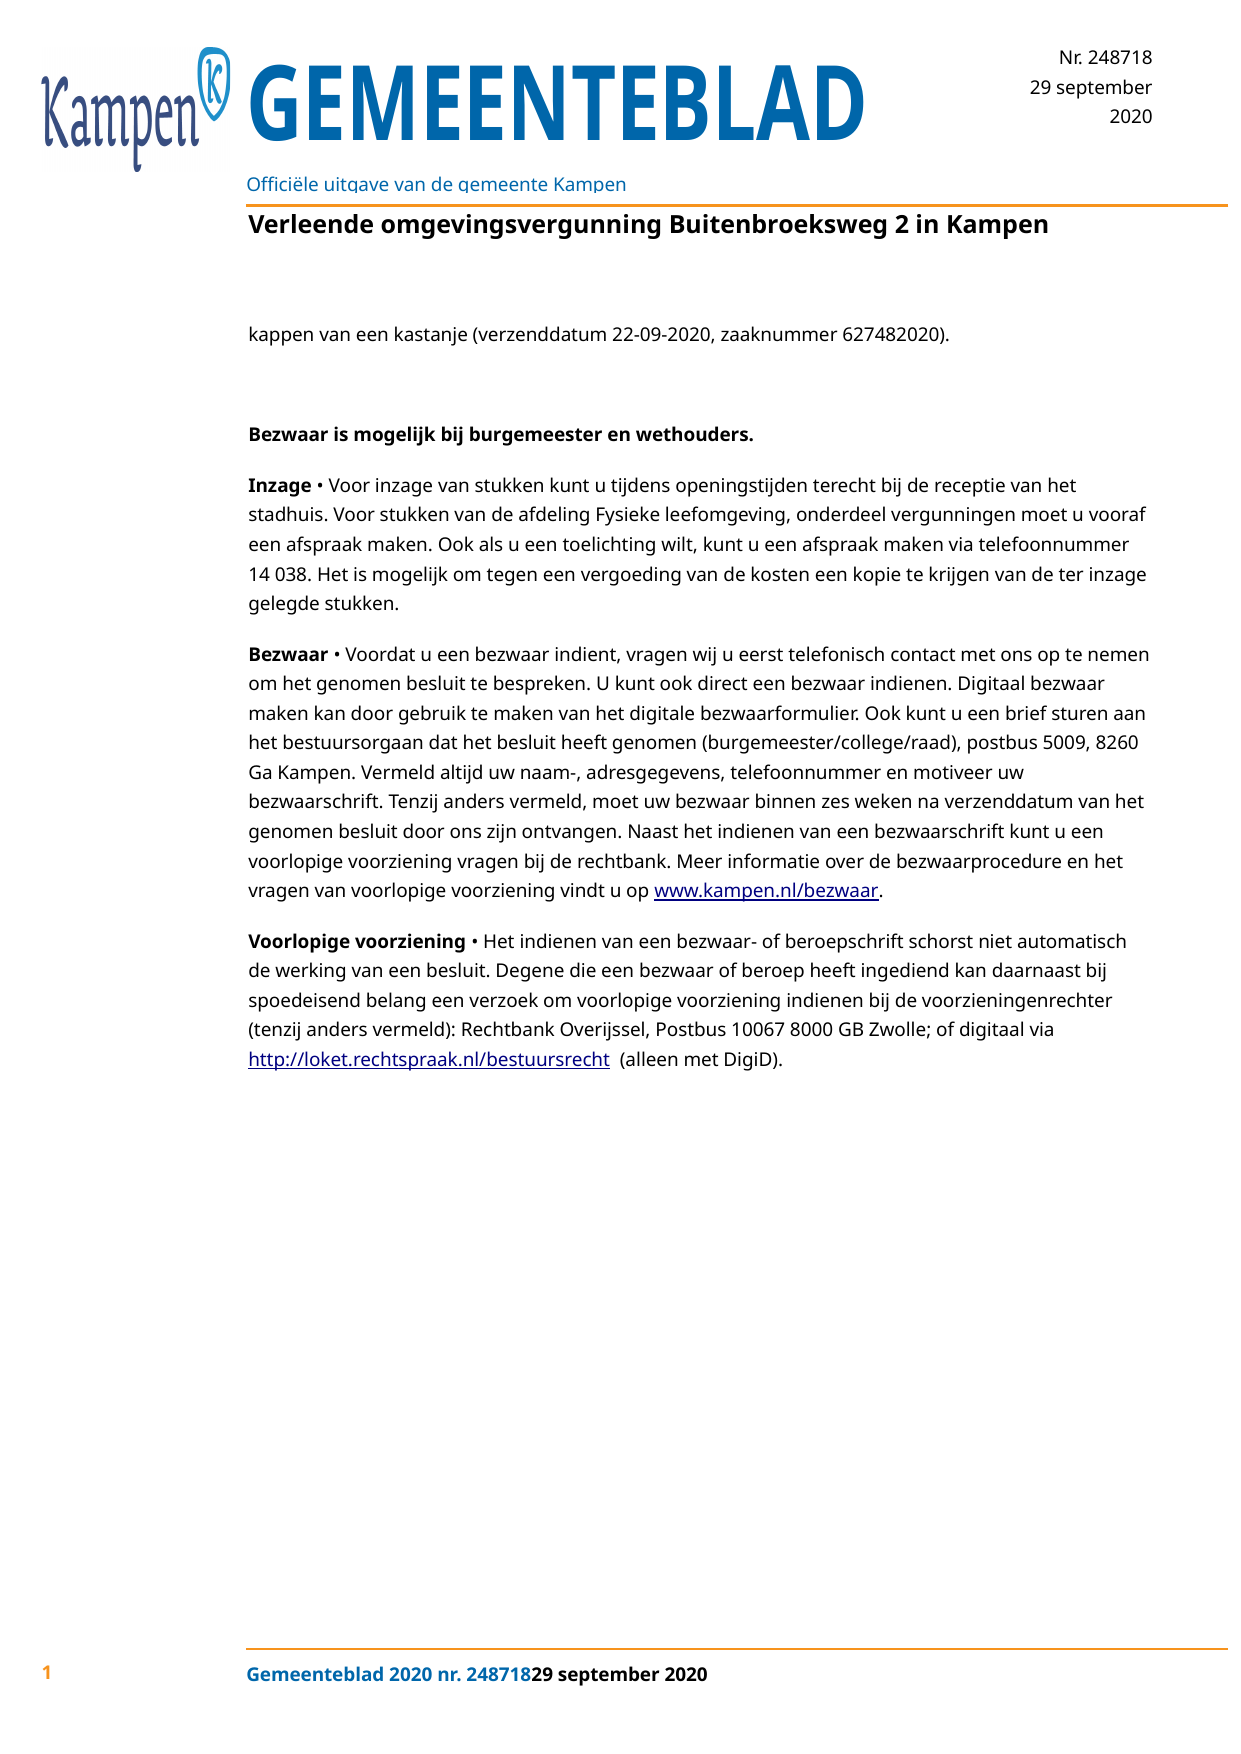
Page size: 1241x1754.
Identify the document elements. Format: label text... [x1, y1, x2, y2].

text Inzage • Voor inzage van stukken kunt u tijdens openingstijden terecht bij de receptie van het stadhuis. Voor stukken van de afdeling Fysieke leefomgeving, onderdeel vergunningen moet u vooraf een afspraak maken. Ook als u een toelichting wilt, kunt u een afspraak maken via telefoonnummer 14 038. Het is mogelijk om tegen een vergoeding van de kosten een kopie te krijgen van de ter inzage gelegde stukken. [248, 472, 1152, 616]
text kappen van een kastanje (verzenddatum 22-09-2020, zaaknummer 627482020). [248, 321, 1152, 346]
text Bezwaar is mogelijk bij burgemeester en wethouders. [248, 422, 1152, 447]
text Voorlopige voorziening • Het indienen van een bezwaar- of beroepschrift schorst niet automatisch de werking van een besluit. Degene die een bezwaar of beroep heeft ingediend kan daarnaast bij spoedeisend belang een verzoek om voorlopige voorziening indienen bij de voorzieningenrechter (tenzij anders vermeld): Rechtbank Overijssel, Postbus 10067 8000 GB Zwolle; of digitaal via http://loket.rechtspraak.nl/bestuursrecht (alleen met DigiD). [248, 928, 1152, 1072]
picture [41, 47, 231, 172]
text Bezwaar • Voordat u een bezwaar indient, vragen wij u eerst telefonisch contact met ons op te nemen om het genomen besluit te bespreken. U kunt ook direct een bezwaar indienen. Digitaal bezwaar maken kan door gebruik te maken van het digitale bezwaarformulier. Ook kunt u een brief sturen aan het bestuursorgaan dat het besluit heeft genomen (burgemeester/college/raad), postbus 5009, 8260 Ga Kampen. Vermeld altijd uw naam-, adresgegevens, telefoonnummer en motiveer uw bezwaarschrift. Tenzij anders vermeld, moet uw bezwaar binnen zes weken na verzenddatum van het genomen besluit door ons zijn ontvangen. Naast het indienen van een bezwaarschrift kunt u een voorlopige voorziening vragen bij de rechtbank. Meer informatie over de bezwaarprocedure en het vragen van voorlopige voorziening vindt u op www.kampen.nl/bezwaar. [248, 641, 1152, 903]
text Verleende omgevingsvergunning Buitenbroeksweg 2 in Kampen [248, 207, 1152, 241]
